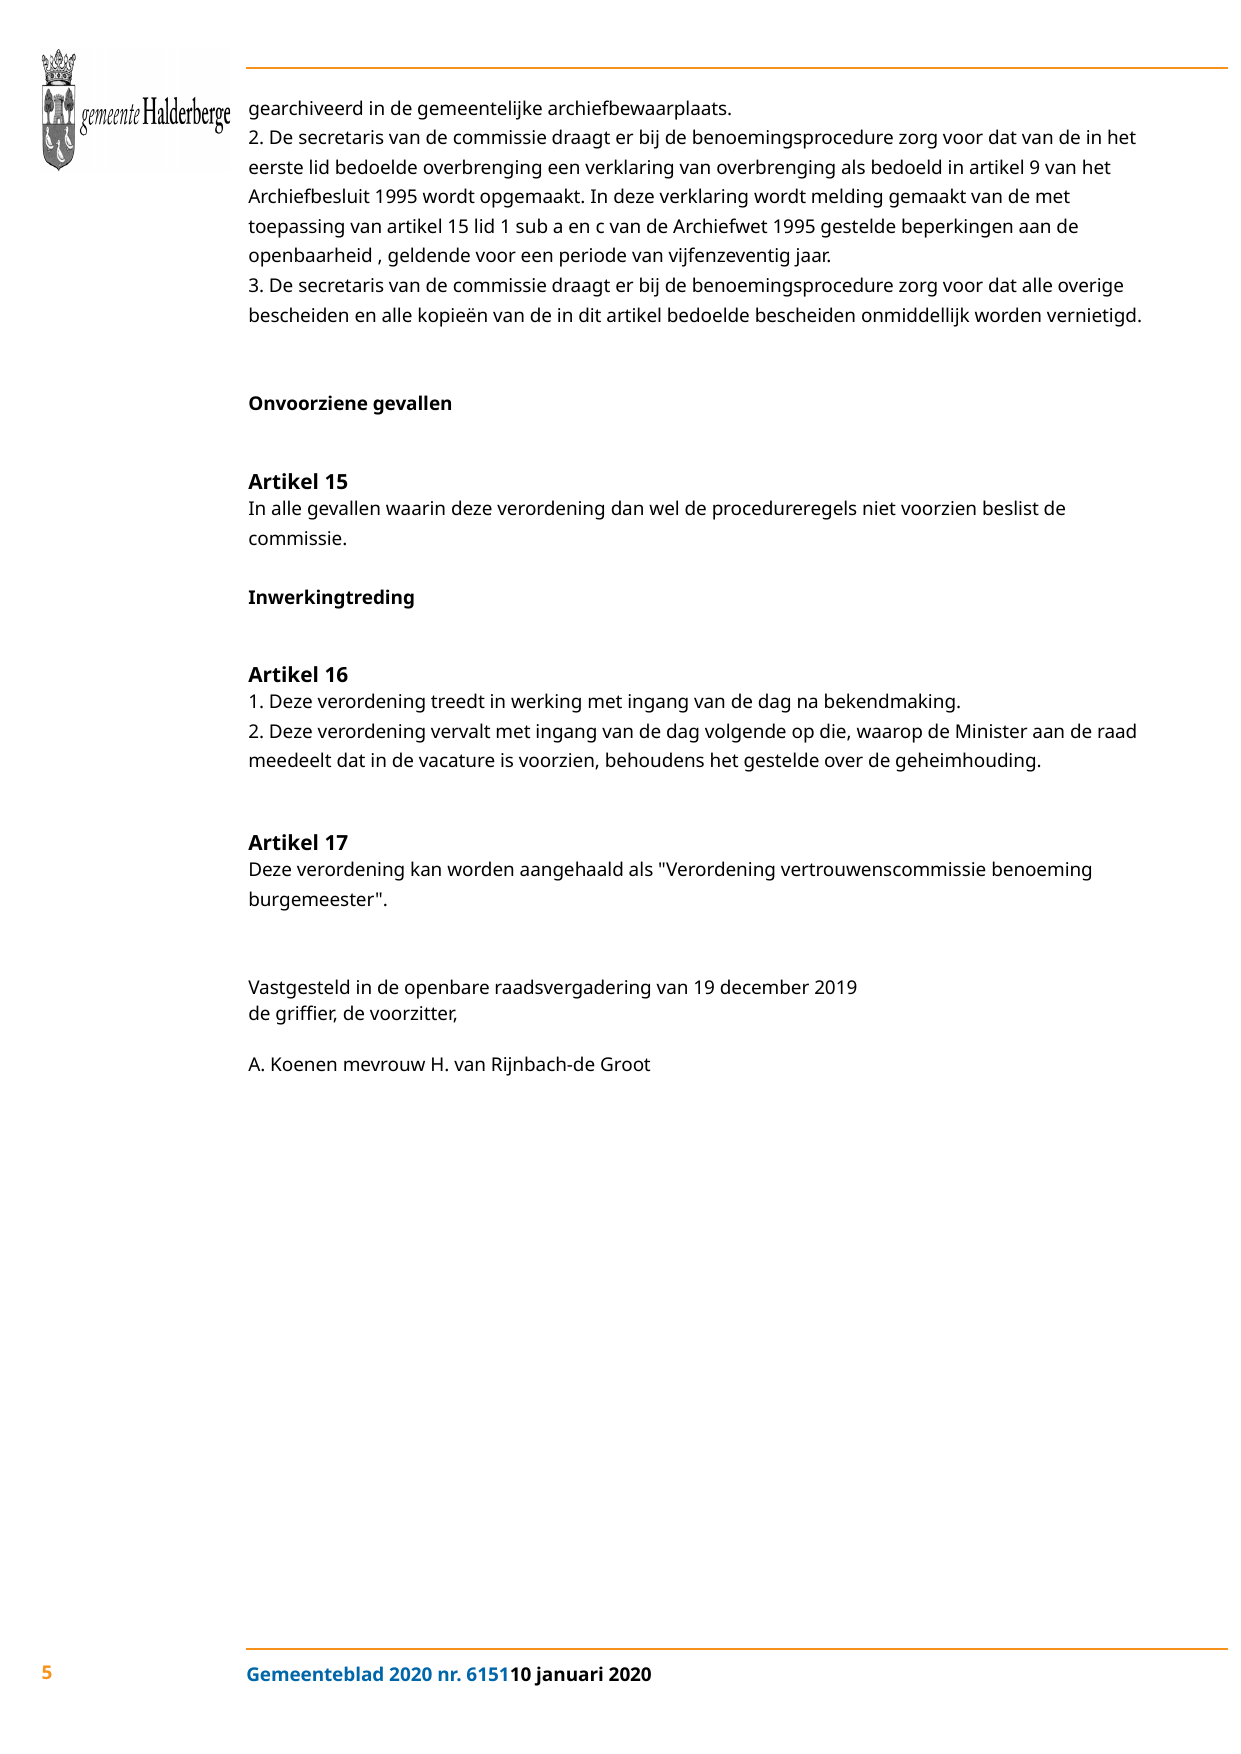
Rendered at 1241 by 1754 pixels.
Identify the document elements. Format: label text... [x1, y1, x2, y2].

text Vastgesteld in de openbare raadsvergadering van 19 december 2019 [248, 974, 1152, 1000]
text Inwerkingtreding [248, 584, 1152, 610]
text 3. De secretaris van de commissie draagt er bij de benoemingsprocedure zorg voor dat alle overige bescheiden en alle kopieën van de in dit artikel bedoelde bescheiden onmiddellijk worden vernietigd. [248, 272, 1152, 328]
picture [41, 47, 231, 172]
text Artikel 17 [248, 828, 1152, 856]
text 2. De secretaris van de commissie draagt er bij de benoemingsprocedure zorg voor dat van de in het eerste lid bedoelde overbrenging een verklaring van overbrenging als bedoeld in artikel 9 van het Archiefbesluit 1995 wordt opgemaakt. In deze verklaring wordt melding gemaakt van de met toepassing van artikel 15 lid 1 sub a en c van de Archiefwet 1995 gestelde beperkingen aan de openbaarheid , geldende voor een periode van vijfenzeventig jaar. [248, 124, 1152, 268]
text gearchiveerd in de gemeentelijke archiefbewaarplaats. [248, 95, 1152, 121]
text Artikel 15 [248, 467, 1152, 495]
text 2. Deze verordening vervalt met ingang van de dag volgende op die, waarop de Minister aan de raad meedeelt dat in de vacature is voorzien, behoudens het gestelde over de geheimhouding. [248, 718, 1152, 773]
text A. Koenen mevrouw H. van Rijnbach-de Groot [248, 1052, 1152, 1077]
text 1. Deze verordening treedt in werking met ingang van de dag na bekendmaking. [248, 688, 1152, 714]
text In alle gevallen waarin deze verordening dan wel de procedureregels niet voorzien beslist de commissie. [248, 495, 1152, 551]
text de griffier, de voorzitter, [248, 1000, 1152, 1026]
text Onvoorziene gevallen [248, 391, 1152, 416]
text Artikel 16 [248, 660, 1152, 688]
text Deze verordening kan worden aangehaald als "Verordening vertrouwenscommissie benoeming burgemeester". [248, 856, 1152, 911]
